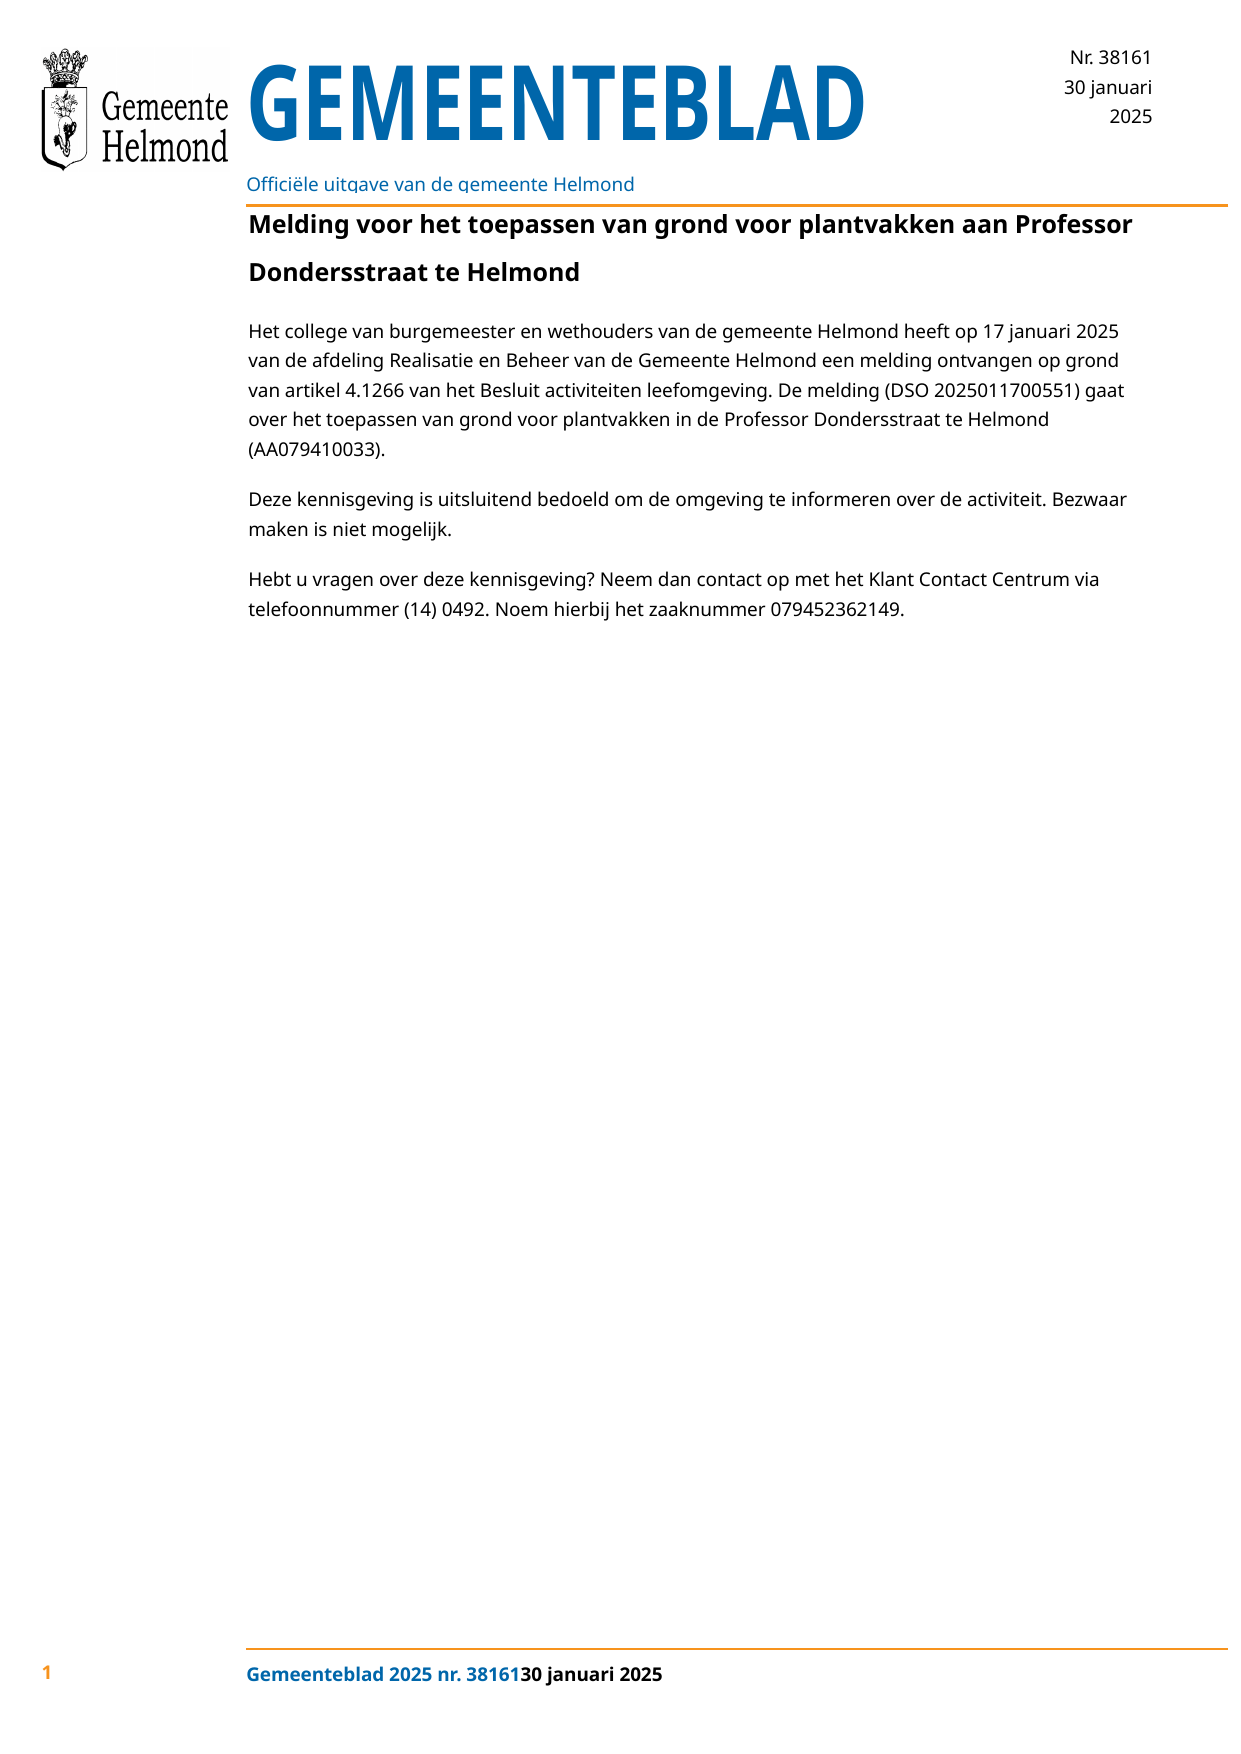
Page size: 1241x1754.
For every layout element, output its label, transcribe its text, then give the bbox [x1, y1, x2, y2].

text Hebt u vragen over deze kennisgeving? Neem dan contact op met het Klant Contact Centrum via telefoonnummer (14) 0492. Noem hierbij het zaaknummer 079452362149. [248, 567, 1152, 622]
text Het college van burgemeester en wethouders van de gemeente Helmond heeft op 17 januari 2025 van de afdeling Realisatie en Beheer van de Gemeente Helmond een melding ontvangen op grond van artikel 4.1266 van het Besluit activiteiten leefomgeving. De melding (DSO 2025011700551) gaat over het toepassen van grond voor plantvakken in de Professor Dondersstraat te Helmond (AA079410033). [248, 318, 1152, 462]
text Melding voor het toepassen van grond voor plantvakken aan Professor Dondersstraat te Helmond [248, 207, 1152, 288]
picture [41, 47, 231, 172]
text Deze kennisgeving is uitsluitend bedoeld om de omgeving te informeren over de activiteit. Bezwaar maken is niet mogelijk. [248, 487, 1152, 542]
